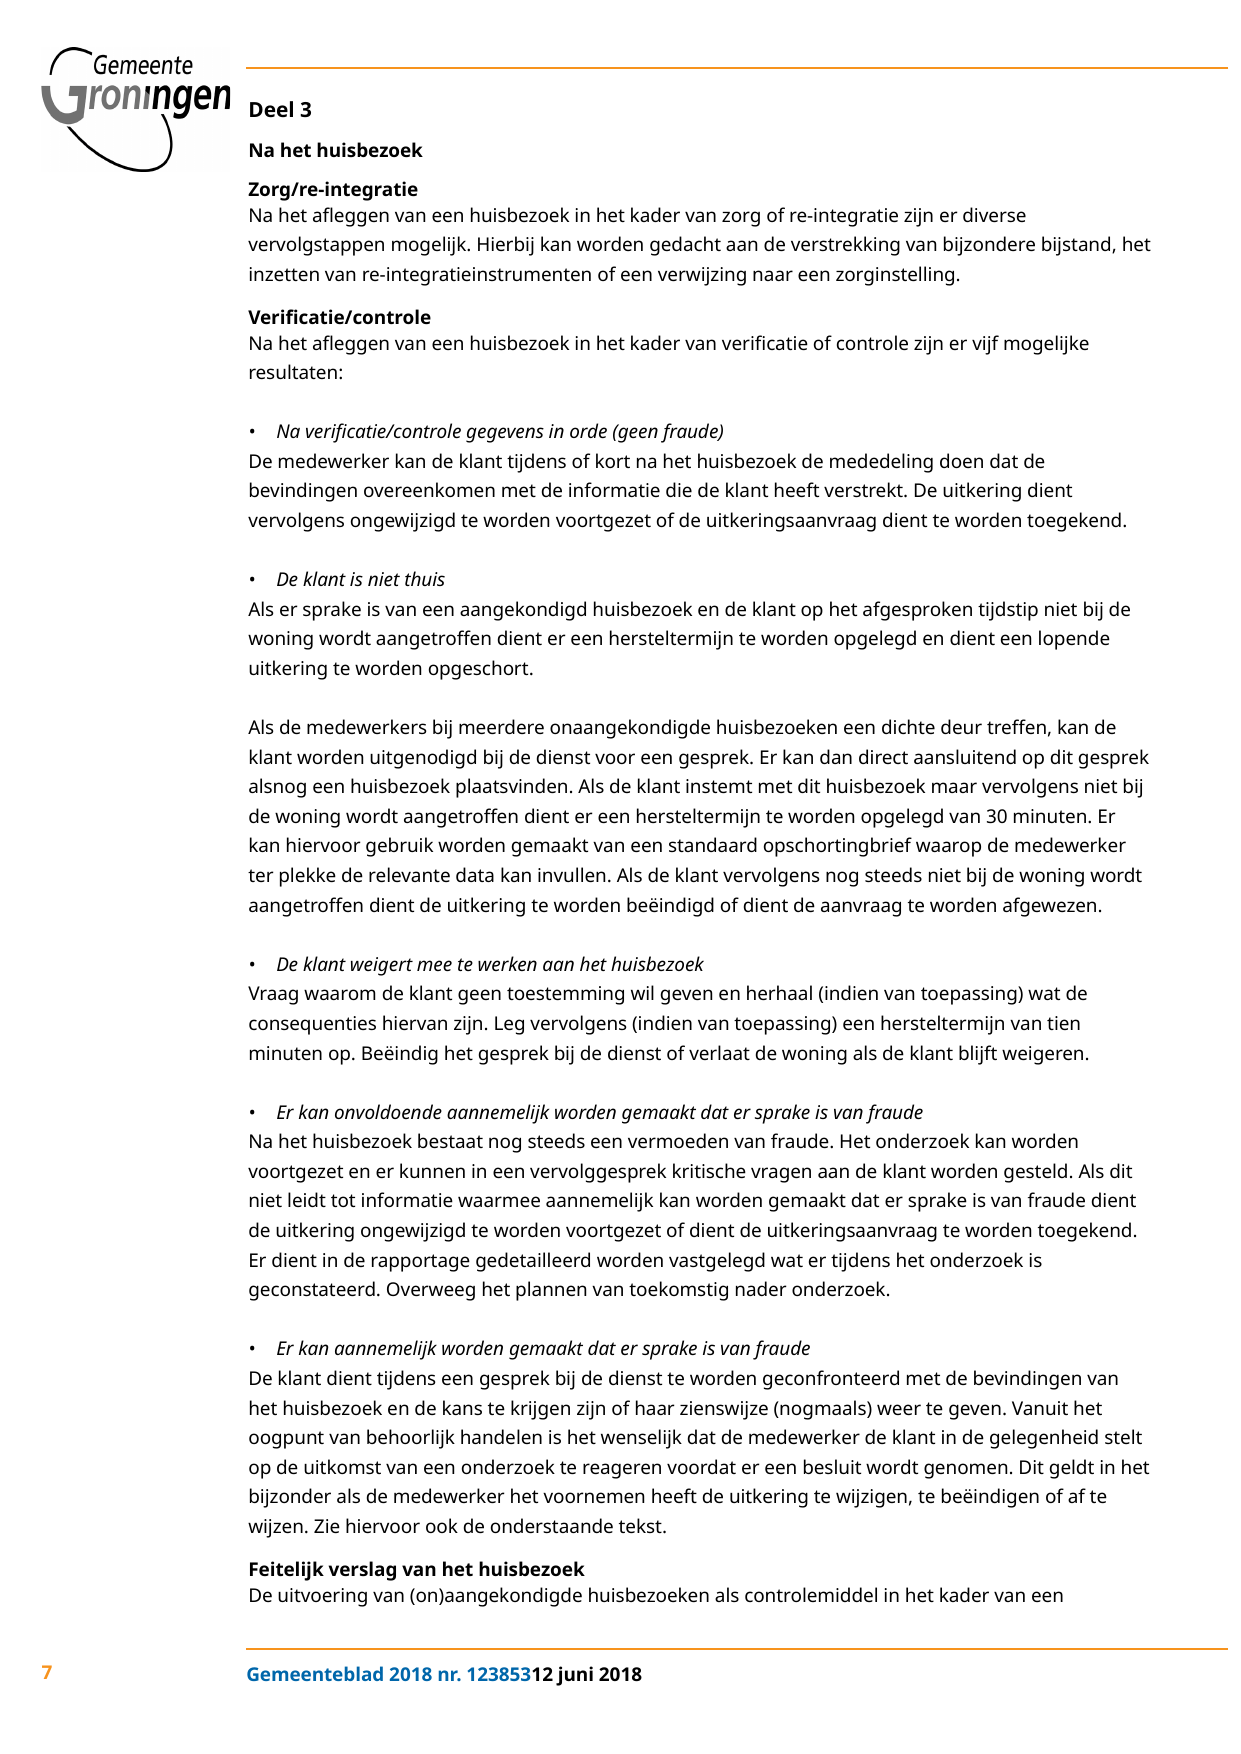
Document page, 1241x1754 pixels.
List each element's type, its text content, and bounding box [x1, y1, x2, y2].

text Na het afleggen van een huisbezoek in het kader van verificatie of controle zijn er vijf mogelijke resultaten: [248, 330, 1152, 385]
text Als er sprake is van een aangekondigd huisbezoek en de klant op het afgesproken tijdstip niet bij de woning wordt aangetroffen dient er een hersteltermijn te worden opgelegd en dient een lopende uitkering te worden opgeschort. [248, 596, 1152, 681]
text Vraag waarom de klant geen toestemming wil geven en herhaal (indien van toepassing) wat de consequenties hiervan zijn. Leg vervolgens (indien van toepassing) een hersteltermijn van tien minuten op. Beëindig het gesprek bij de dienst of verlaat de woning als de klant blijft weigeren. [248, 981, 1152, 1066]
text De medewerker kan de klant tijdens of kort na het huisbezoek de mededeling doen dat de bevindingen overeenkomen met de informatie die de klant heeft verstrekt. De uitkering dient vervolgens ongewijzigd te worden voortgezet of de uitkeringsaanvraag dient te worden toegekend. [248, 448, 1152, 533]
text Na het huisbezoek [248, 137, 1152, 162]
text Feitelijk verslag van het huisbezoek [248, 1556, 1152, 1582]
text Na het afleggen van een huisbezoek in het kader van zorg of re-integratie zijn er diverse vervolgstappen mogelijk. Hierbij kan worden gedacht aan de verstrekking van bijzondere bijstand, het inzetten van re-integratieinstrumenten of een verwijzing naar een zorginstelling. [248, 202, 1152, 287]
text • De klant is niet thuis [248, 566, 1152, 592]
text Verificatie/controle [248, 304, 1152, 330]
text Na het huisbezoek bestaat nog steeds een vermoeden van fraude. Het onderzoek kan worden voortgezet en er kunnen in een vervolggesprek kritische vragen aan de klant worden gesteld. Als dit niet leidt tot informatie waarmee aannemelijk kan worden gemaakt dat er sprake is van fraude dient de uitkering ongewijzigd te worden voortgezet of dient de uitkeringsaanvraag te worden toegekend. Er dient in de rapportage gedetailleerd worden vastgelegd wat er tijdens het onderzoek is geconstateerd. Overweeg het plannen van toekomstig nader onderzoek. [248, 1128, 1152, 1302]
text Als de medewerkers bij meerdere onaangekondigde huisbezoeken een dichte deur treffen, kan de klant worden uitgenodigd bij de dienst voor een gesprek. Er kan dan direct aansluitend op dit gesprek alsnog een huisbezoek plaatsvinden. Als de klant instemt met dit huisbezoek maar vervolgens niet bij de woning wordt aangetroffen dient er een hersteltermijn te worden opgelegd van 30 minuten. Er kan hiervoor gebruik worden gemaakt van een standaard opschortingbrief waarop de medewerker ter plekke de relevante data kan invullen. Als de klant vervolgens nog steeds niet bij de woning wordt aangetroffen dient de uitkering te worden beëindigd of dient de aanvraag te worden afgewezen. [248, 714, 1152, 918]
text • De klant weigert mee te werken aan het huisbezoek [248, 951, 1152, 977]
text Zorg/re-integratie [248, 176, 1152, 202]
text • Er kan onvoldoende aannemelijk worden gemaakt dat er sprake is van fraude [248, 1099, 1152, 1125]
text De klant dient tijdens een gesprek bij de dienst te worden geconfronteerd met de bevindingen van het huisbezoek en de kans te krijgen zijn of haar zienswijze (nogmaals) weer te geven. Vanuit het oogpunt van behoorlijk handelen is het wenselijk dat de medewerker de klant in de gelegenheid stelt op de uitkomst van een onderzoek te reageren voordat er een besluit wordt genomen. Dit geldt in het bijzonder als de medewerker het voornemen heeft de uitkering te wijzigen, te beëindigen of af te wijzen. Zie hiervoor ook de onderstaande tekst. [248, 1365, 1152, 1539]
text De uitvoering van (on)aangekondigde huisbezoeken als controlemiddel in het kader van een [248, 1582, 1152, 1608]
text Deel 3 [248, 95, 1152, 123]
text • Na verificatie/controle gegevens in orde (geen fraude) [248, 418, 1152, 444]
picture [41, 47, 231, 172]
text • Er kan aannemelijk worden gemaakt dat er sprake is van fraude [248, 1336, 1152, 1361]
